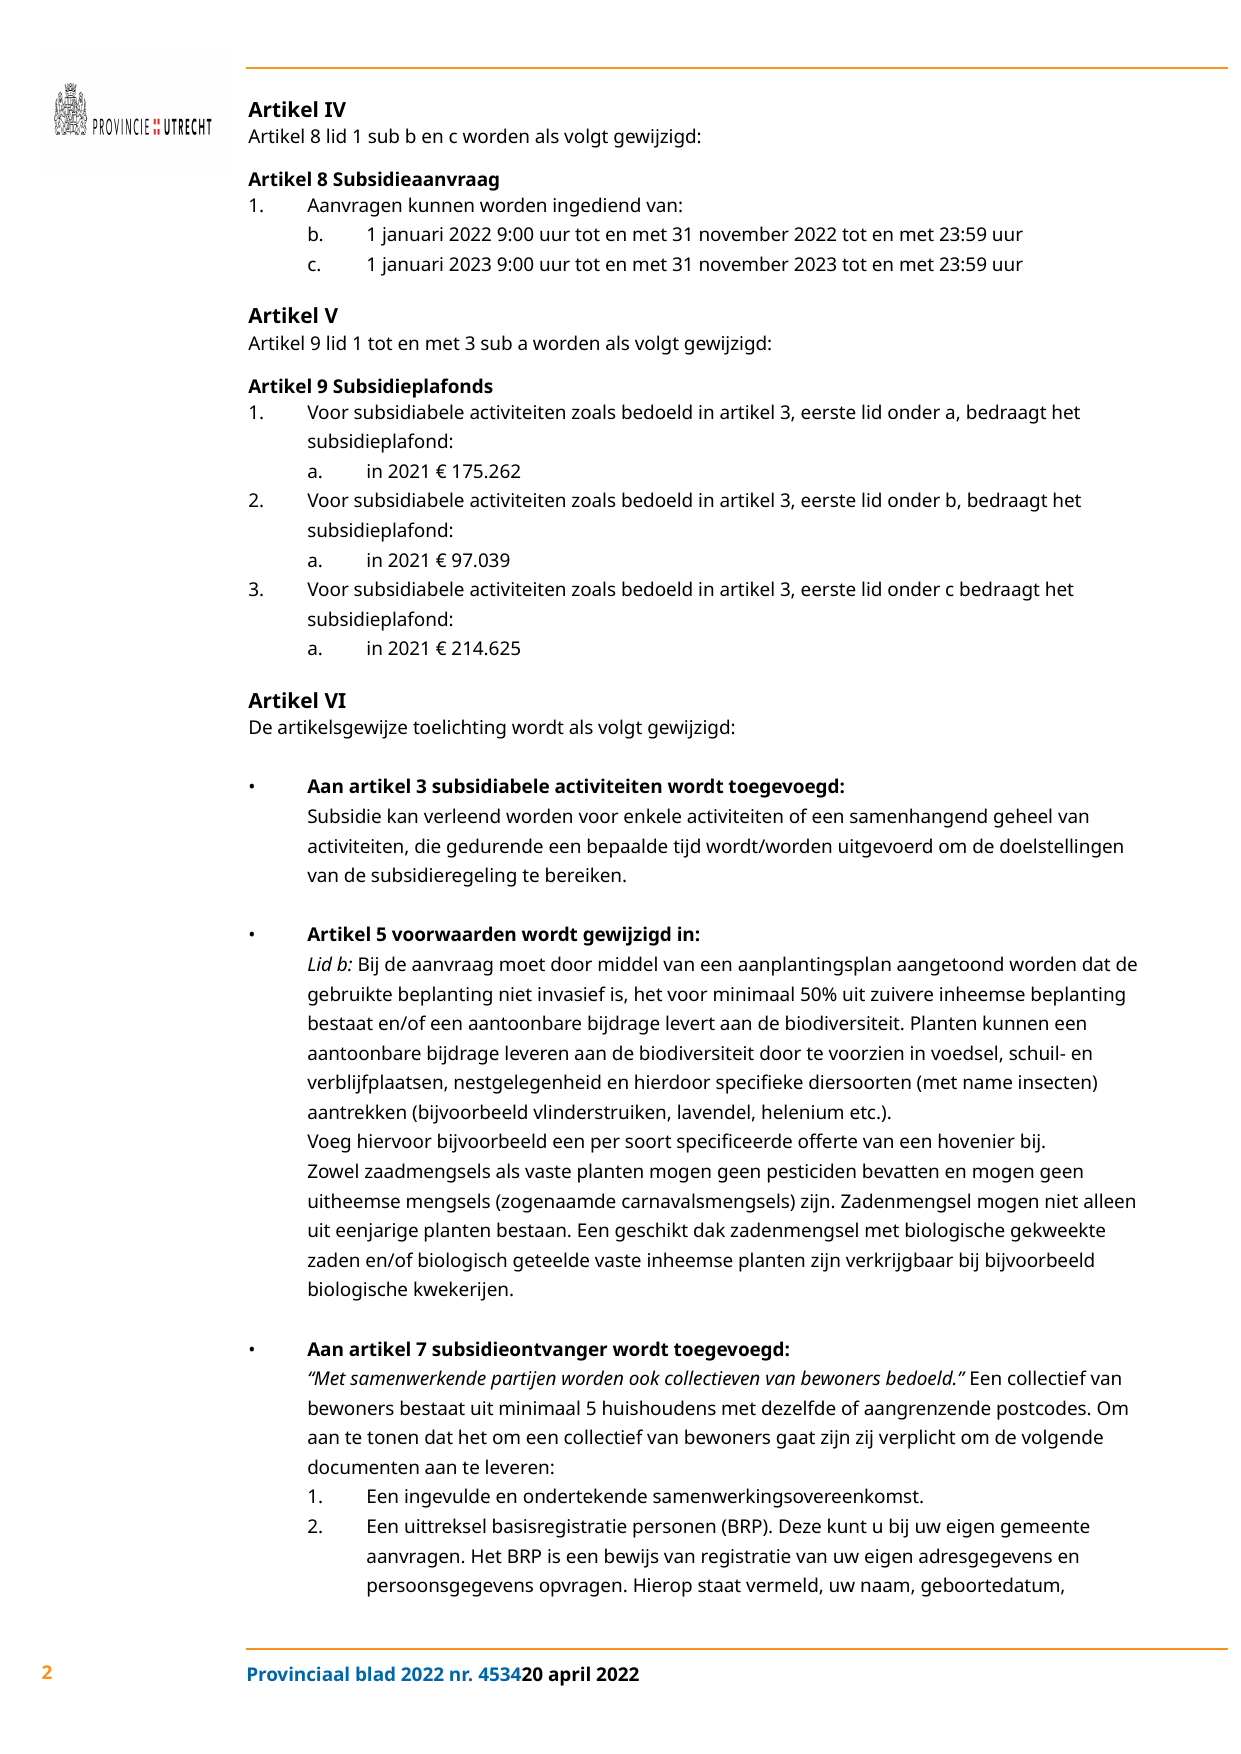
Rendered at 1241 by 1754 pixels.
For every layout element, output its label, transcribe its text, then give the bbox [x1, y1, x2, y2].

list Subsidie kan verleend worden voor enkele activiteiten of een samenhangend geheel van activiteiten, die gedurende een bepaalde tijd wordt/worden uitgevoerd om de doelstellingen van de subsidieregeling te bereiken. [248, 803, 1152, 888]
list Aan artikel 7 subsidieontvanger wordt toegevoegd: [248, 1336, 1152, 1361]
list in 2021 € 214.625 [307, 636, 1152, 661]
text Artikel VI [248, 686, 1152, 714]
list Voor subsidiabele activiteiten zoals bedoeld in artikel 3, eerste lid onder c bedraagt het subsidieplafond: [248, 576, 1152, 632]
list Lid b: Bij de aanvraag moet door middel van een aanplantingsplan aangetoond worden dat de gebruikte beplanting niet invasief is, het voor minimaal 50% uit zuivere inheemse beplanting bestaat en/of een aantoonbare bijdrage levert aan de biodiversiteit. Planten kunnen een aantoonbare bijdrage leveren aan de biodiversiteit door te voorzien in voedsel, schuil- en verblijfplaatsen, nestgelegenheid en hierdoor specifieke diersoorten (met name insecten) aantrekken (bijvoorbeeld vlinderstruiken, lavendel, helenium etc.). [248, 951, 1152, 1125]
list “Met samenwerkende partijen worden ook collectieven van bewoners bedoeld.” Een collectief van bewoners bestaat uit minimaal 5 huishoudens met dezelfde of aangrenzende postcodes. Om aan te tonen dat het om een collectief van bewoners gaat zijn zij verplicht om de volgende documenten aan te leveren: [248, 1365, 1152, 1480]
list in 2021 € 97.039 [307, 547, 1152, 573]
list Een uittreksel basisregistratie personen (BRP). Deze kunt u bij uw eigen gemeente aanvragen. Het BRP is een bewijs van registratie van uw eigen adresgegevens en persoonsgegevens opvragen. Hierop staat vermeld, uw naam, geboortedatum, [307, 1513, 1152, 1598]
list in 2021 € 175.262 [307, 458, 1152, 484]
text De artikelsgewijze toelichting wordt als volgt gewijzigd: [248, 714, 1152, 740]
list Aan artikel 3 subsidiabele activiteiten wordt toegevoegd: [248, 774, 1152, 799]
list Zowel zaadmengsels als vaste planten mogen geen pesticiden bevatten en mogen geen uitheemse mengsels (zogenaamde carnavalsmengsels) zijn. Zadenmengsel mogen niet alleen uit eenjarige planten bestaan. Een geschikt dak zadenmengsel met biologische gekweekte zaden en/of biologisch geteelde vaste inheemse planten zijn verkrijgbaar bij bijvoorbeeld biologische kwekerijen. [248, 1158, 1152, 1302]
list Voor subsidiabele activiteiten zoals bedoeld in artikel 3, eerste lid onder a, bedraagt het subsidieplafond: [248, 399, 1152, 454]
text Artikel V [248, 302, 1152, 330]
list Artikel 5 voorwaarden wordt gewijzigd in: [248, 922, 1152, 947]
text Artikel IV [248, 95, 1152, 123]
list Voeg hiervoor bijvoorbeeld een per soort specificeerde offerte van een hovenier bij. [248, 1129, 1152, 1154]
list Voor subsidiabele activiteiten zoals bedoeld in artikel 3, eerste lid onder b, bedraagt het subsidieplafond: [248, 488, 1152, 543]
list 1 januari 2022 9:00 uur tot en met 31 november 2022 tot en met 23:59 uur [307, 222, 1152, 247]
list Aanvragen kunnen worden ingediend van: [248, 192, 1152, 218]
text Artikel 8 Subsidieaanvraag [248, 166, 1152, 192]
text Artikel 8 lid 1 sub b en c worden als volgt gewijzigd: [248, 123, 1152, 149]
list 1 januari 2023 9:00 uur tot en met 31 november 2023 tot en met 23:59 uur [307, 251, 1152, 277]
text Artikel 9 Subsidieplafonds [248, 373, 1152, 399]
text Artikel 9 lid 1 tot en met 3 sub a worden als volgt gewijzigd: [248, 330, 1152, 356]
list Een ingevulde en ondertekende samenwerkingsovereenkomst. [307, 1484, 1152, 1509]
picture [41, 47, 231, 172]
